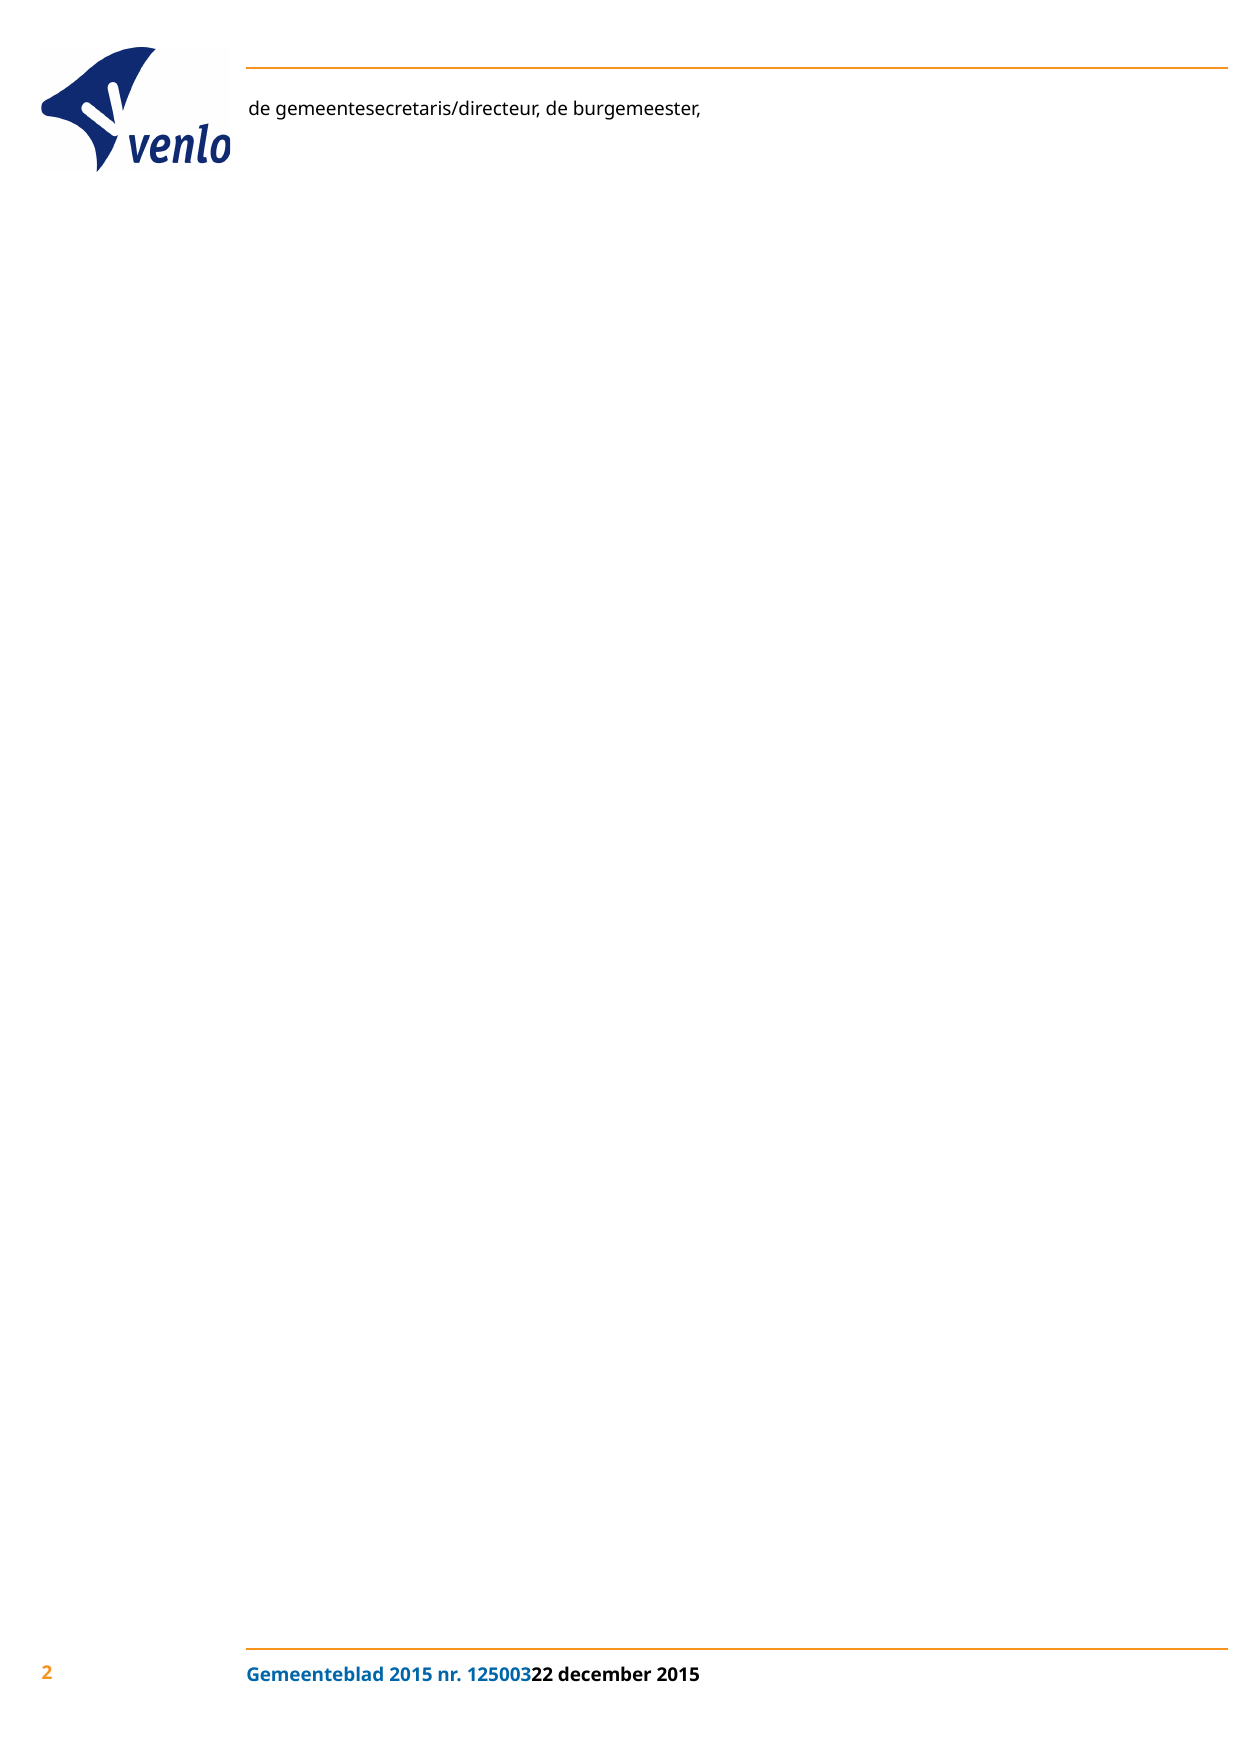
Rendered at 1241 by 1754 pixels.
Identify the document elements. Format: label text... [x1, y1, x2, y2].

picture [41, 47, 231, 172]
text de gemeentesecretaris/directeur, de burgemeester, [248, 95, 1152, 121]
